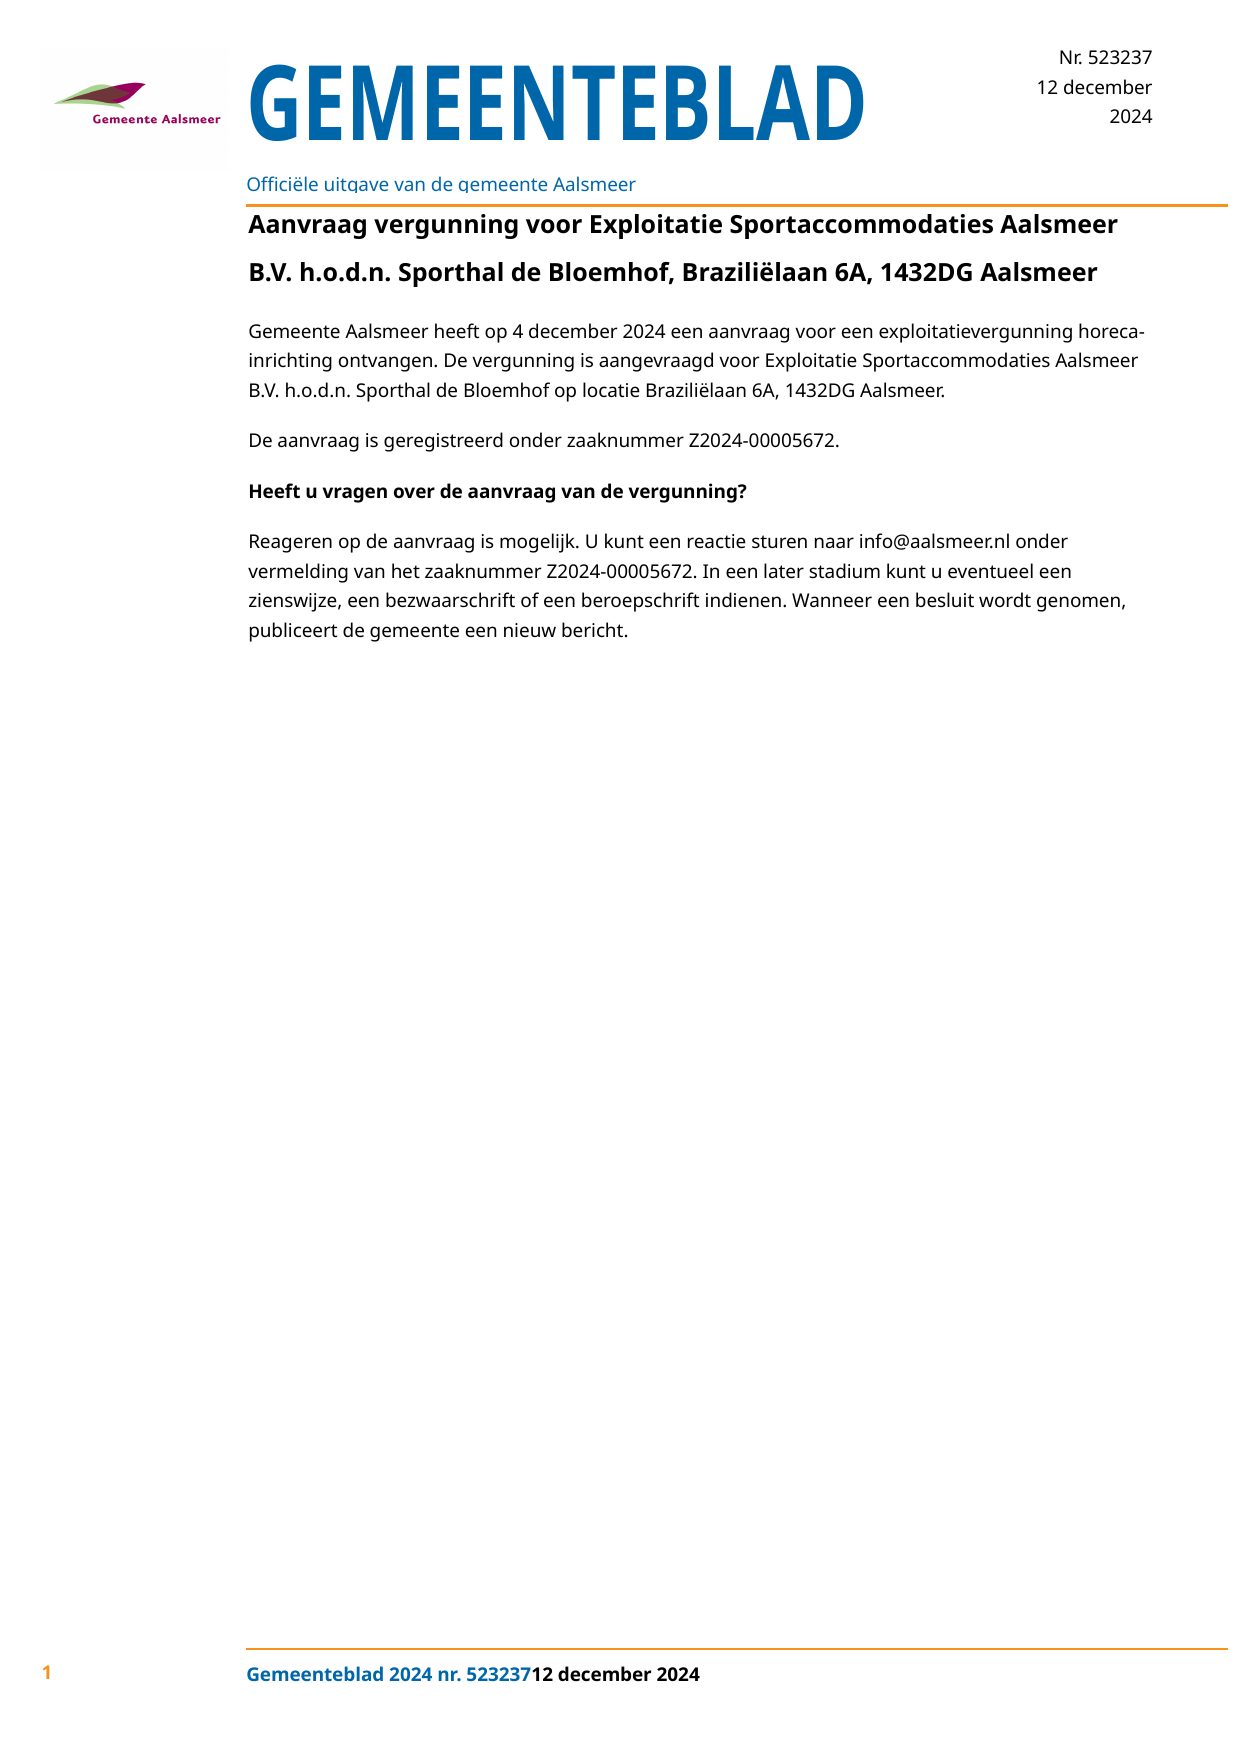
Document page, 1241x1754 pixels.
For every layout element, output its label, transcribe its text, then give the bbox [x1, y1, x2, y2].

text Aanvraag vergunning voor Exploitatie Sportaccommodaties Aalsmeer B.V. h.o.d.n. Sporthal de Bloemhof, Braziliëlaan 6A, 1432DG Aalsmeer [248, 207, 1152, 288]
text Gemeente Aalsmeer heeft op 4 december 2024 een aanvraag voor een exploitatievergunning horeca-inrichting ontvangen. De vergunning is aangevraagd voor Exploitatie Sportaccommodaties Aalsmeer B.V. h.o.d.n. Sporthal de Bloemhof op locatie Braziliëlaan 6A, 1432DG Aalsmeer. [248, 318, 1152, 403]
text Heeft u vragen over de aanvraag van de vergunning? [248, 478, 1152, 504]
picture [41, 47, 231, 172]
text De aanvraag is geregistreerd onder zaaknummer Z2024-00005672. [248, 427, 1152, 453]
text Reageren op de aanvraag is mogelijk. U kunt een reactie sturen naar info@aalsmeer.nl onder vermelding van het zaaknummer Z2024-00005672. In een later stadium kunt u eventueel een zienswijze, een bezwaarschrift of een beroepschrift indienen. Wanneer een besluit wordt genomen, publiceert de gemeente een nieuw bericht. [248, 528, 1152, 643]
